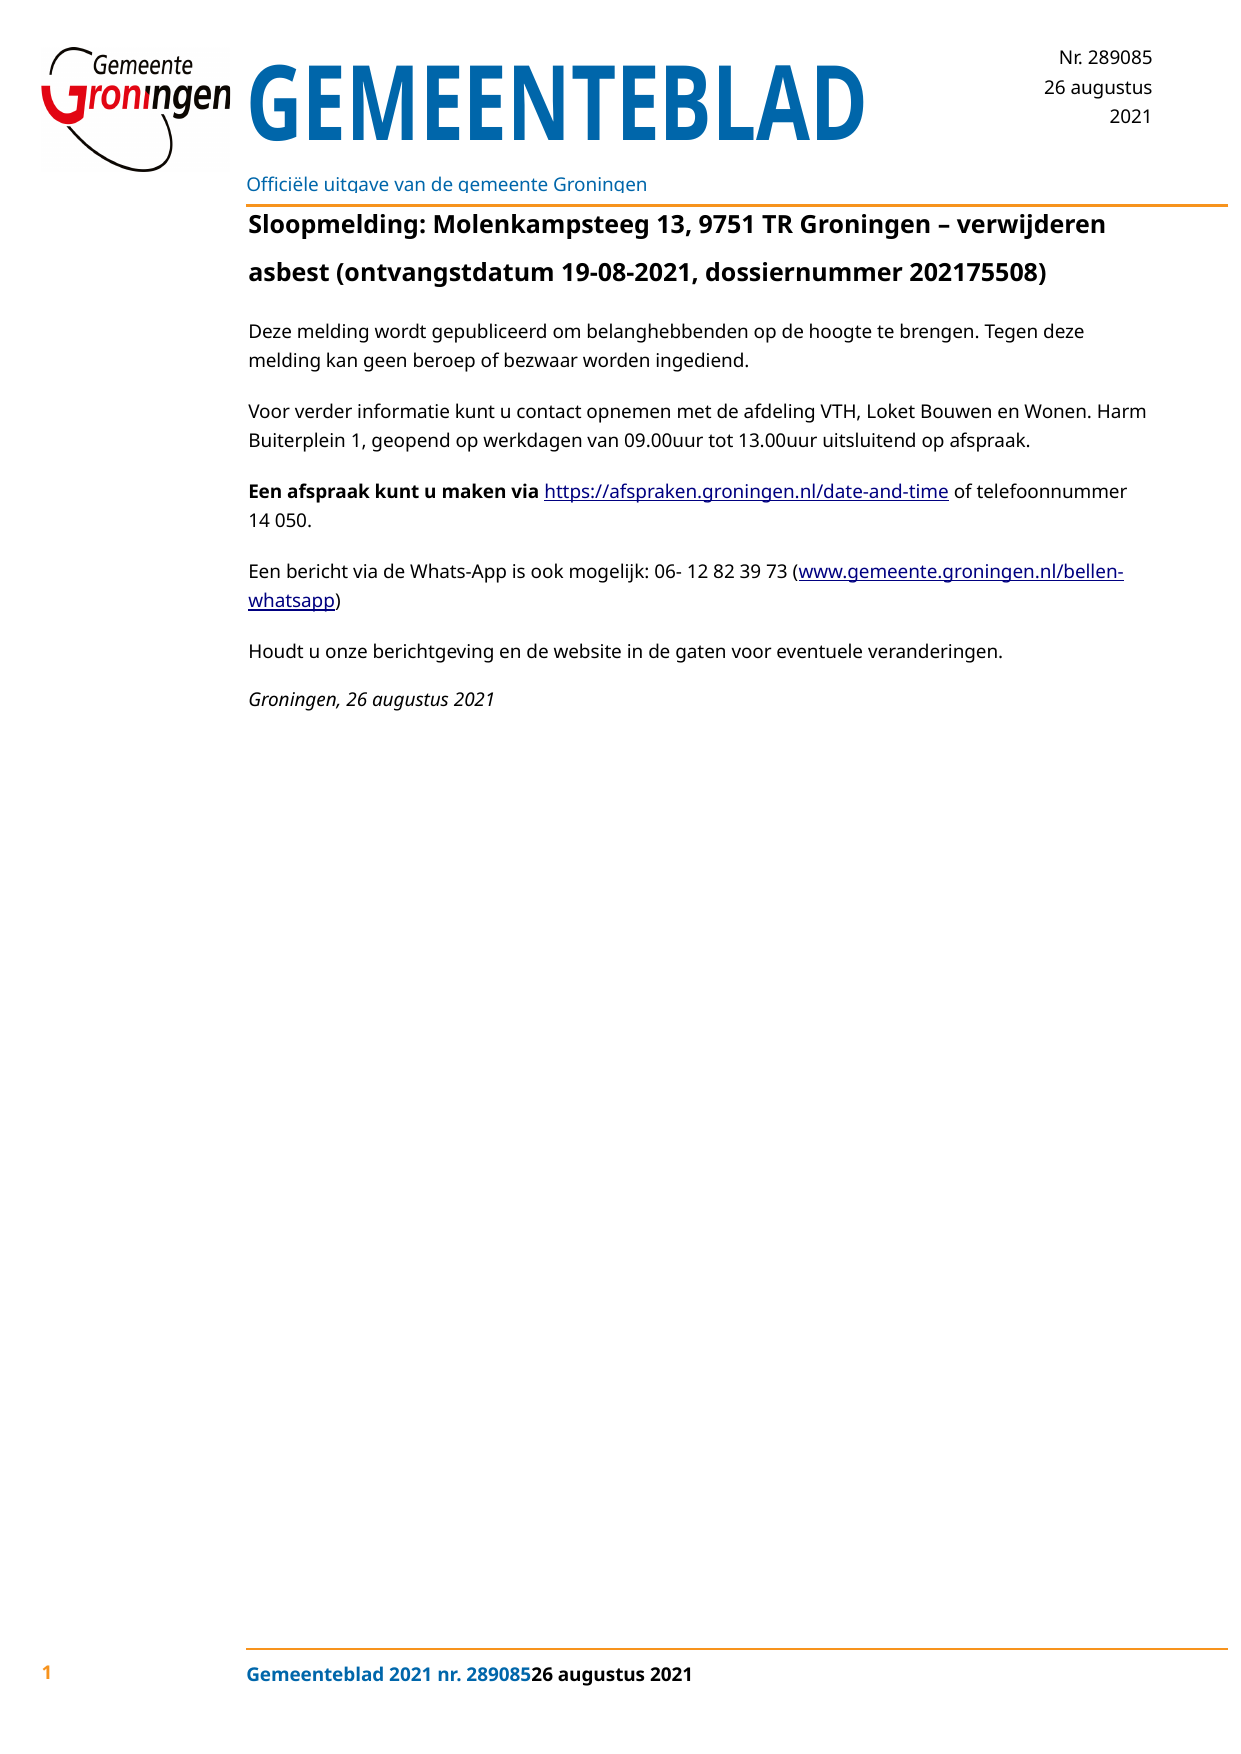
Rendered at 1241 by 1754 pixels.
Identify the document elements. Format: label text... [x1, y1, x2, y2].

text Groningen, 26 augustus 2021 [248, 686, 1152, 711]
text Deze melding wordt gepubliceerd om belanghebbenden op de hoogte te brengen. Tegen deze melding kan geen beroep of bezwaar worden ingediend. [248, 318, 1152, 373]
text Een afspraak kunt u maken via https://afspraken.groningen.nl/date-and-time of telefoonnummer 14 050. [248, 478, 1152, 533]
text Voor verder informatie kunt u contact opnemen met de afdeling VTH, Loket Bouwen en Wonen. Harm Buiterplein 1, geopend op werkdagen van 09.00uur tot 13.00uur uitsluitend op afspraak. [248, 398, 1152, 453]
text Een bericht via de Whats-App is ook mogelijk: 06- 12 82 39 73 (www.gemeente.groningen.nl/bellen-whatsapp) [248, 558, 1152, 613]
text Sloopmelding: Molenkampsteeg 13, 9751 TR Groningen – verwijderen asbest (ontvangstdatum 19-08-2021, dossiernummer 202175508) [248, 207, 1152, 288]
text Houdt u onze berichtgeving en de website in de gaten voor eventuele veranderingen. [248, 638, 1152, 664]
picture [41, 47, 231, 172]
